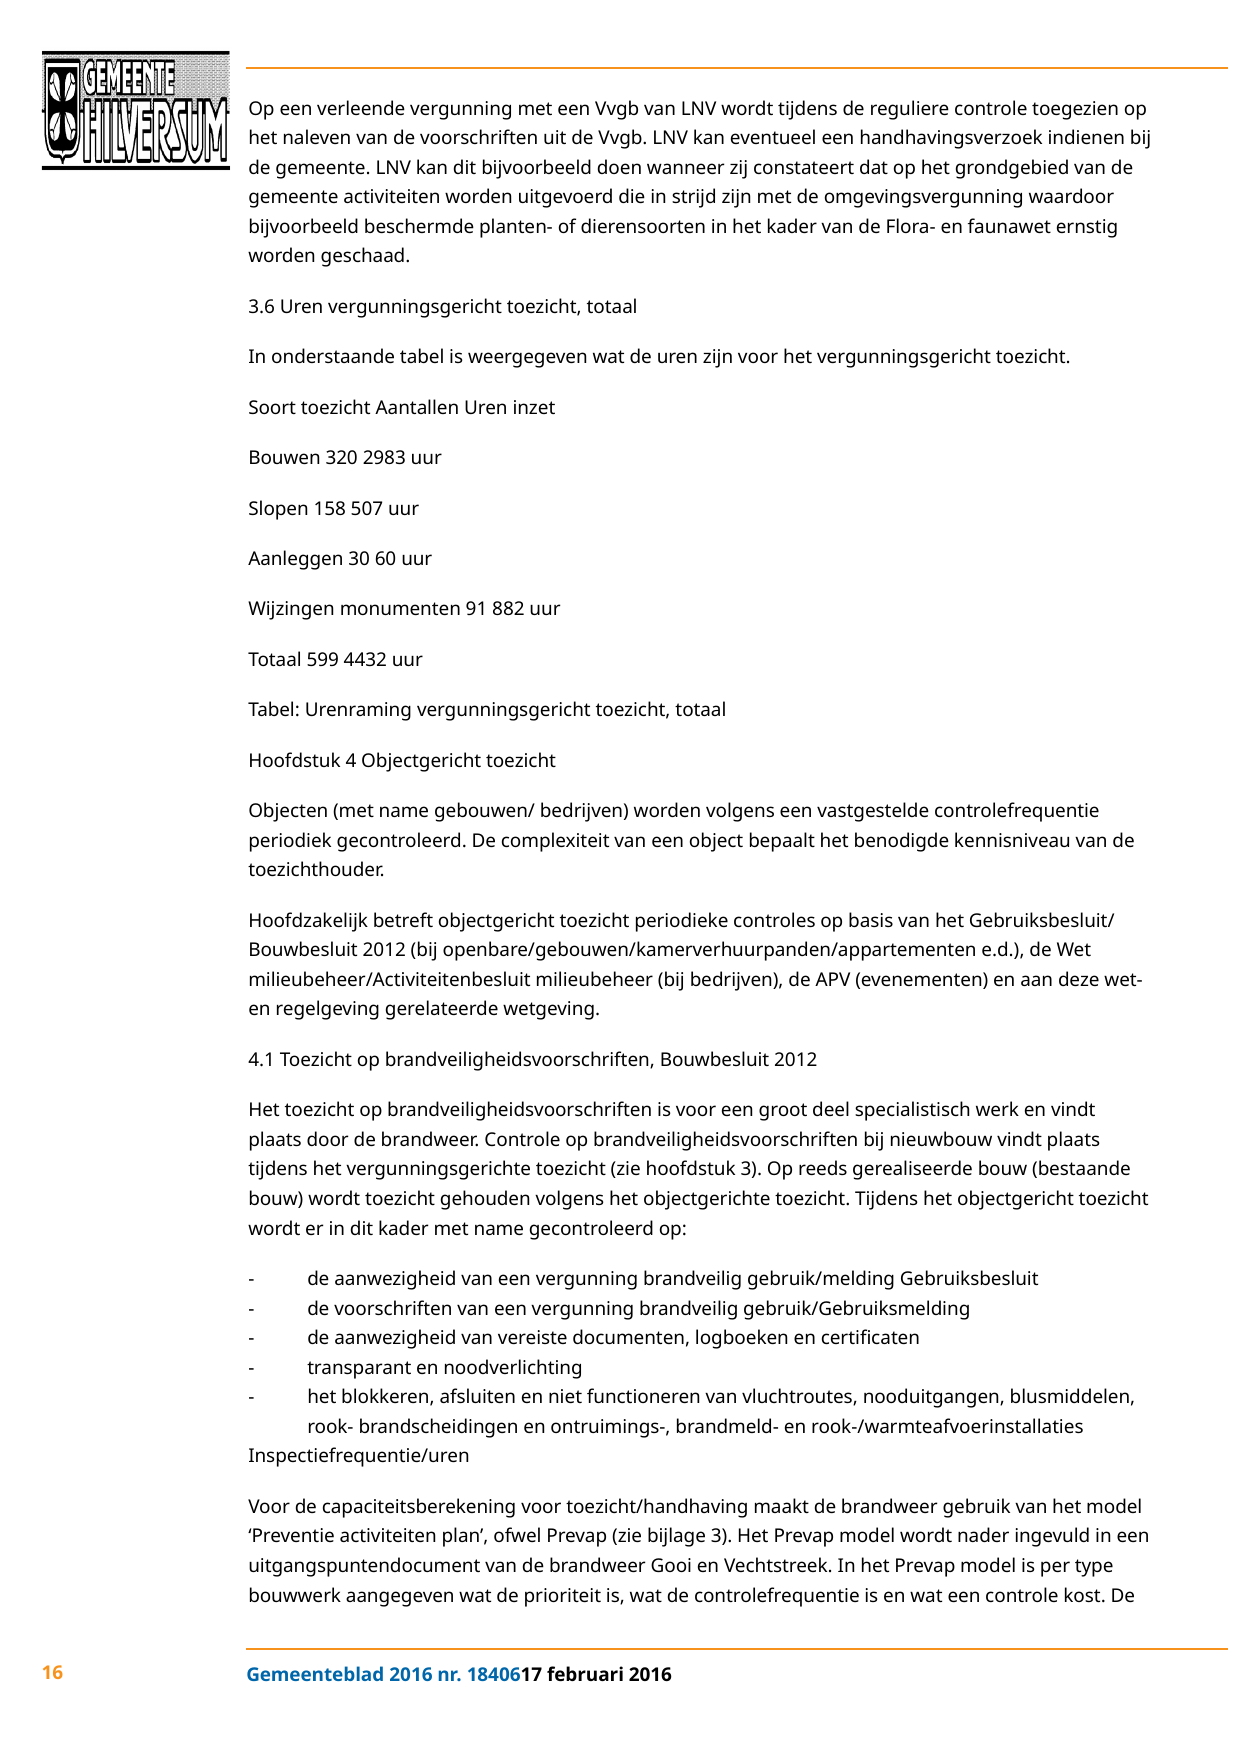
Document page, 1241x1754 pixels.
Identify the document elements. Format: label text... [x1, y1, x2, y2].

text Inspectiefrequentie/uren [248, 1443, 1152, 1468]
text 4.1 Toezicht op brandveiligheidsvoorschriften, Bouwbesluit 2012 [248, 1046, 1152, 1072]
text Soort toezicht Aantallen Uren inzet [248, 394, 1152, 420]
list de aanwezigheid van een vergunning brandveilig gebruik/melding Gebruiksbesluit [248, 1265, 1152, 1291]
text Op een verleende vergunning met een Vvgb van LNV wordt tijdens de reguliere controle toegezien op het naleven van de voorschriften uit de Vvgb. LNV kan eventueel een handhavingsverzoek indienen bij de gemeente. LNV kan dit bijvoorbeeld doen wanneer zij constateert dat op het grondgebied van de gemeente activiteiten worden uitgevoerd die in strijd zijn met de omgevingsvergunning waardoor bijvoorbeeld beschermde planten- of dierensoorten in het kader van de Flora- en faunawet ernstig worden geschaad. [248, 95, 1152, 268]
text Wijzingen monumenten 91 882 uur [248, 596, 1152, 621]
list het blokkeren, afsluiten en niet functioneren van vluchtroutes, nooduitgangen, blusmiddelen, rook- brandscheidingen en ontruimings-, brandmeld- en rook-/warmteafvoerinstallaties [248, 1383, 1152, 1439]
text Totaal 599 4432 uur [248, 646, 1152, 672]
text Objecten (met name gebouwen/ bedrijven) worden volgens een vastgestelde controlefrequentie periodiek gecontroleerd. De complexiteit van een object bepaalt het benodigde kennisniveau van de toezichthouder. [248, 797, 1152, 882]
text Tabel: Urenraming vergunningsgericht toezicht, totaal [248, 696, 1152, 722]
list transparant en noodverlichting [248, 1354, 1152, 1380]
text Slopen 158 507 uur [248, 495, 1152, 521]
list de voorschriften van een vergunning brandveilig gebruik/Gebruiksmelding [248, 1295, 1152, 1321]
list de aanwezigheid van vereiste documenten, logboeken en certificaten [248, 1324, 1152, 1350]
text Aanleggen 30 60 uur [248, 545, 1152, 571]
text In onderstaande tabel is weergegeven wat de uren zijn voor het vergunningsgericht toezicht. [248, 343, 1152, 369]
picture [41, 47, 231, 172]
text Hoofdstuk 4 Objectgericht toezicht [248, 747, 1152, 773]
text Hoofdzakelijk betreft objectgericht toezicht periodieke controles op basis van het Gebruiksbesluit/ Bouwbesluit 2012 (bij openbare/gebouwen/kamerverhuurpanden/appartementen e.d.), de Wet milieubeheer/Activiteitenbesluit milieubeheer (bij bedrijven), de APV (evenementen) en aan deze wet- en regelgeving gerelateerde wetgeving. [248, 907, 1152, 1021]
text Voor de capaciteitsberekening voor toezicht/handhaving maakt de brandweer gebruik van het model ‘Preventie activiteiten plan’, ofwel Prevap (zie bijlage 3). Het Prevap model wordt nader ingevuld in een uitgangspuntendocument van de brandweer Gooi en Vechtstreek. In het Prevap model is per type bouwwerk aangegeven wat de prioriteit is, wat de controlefrequentie is en wat een controle kost. De [248, 1493, 1152, 1608]
text Het toezicht op brandveiligheidsvoorschriften is voor een groot deel specialistisch werk en vindt plaats door de brandweer. Controle op brandveiligheidsvoorschriften bij nieuwbouw vindt plaats tijdens het vergunningsgerichte toezicht (zie hoofdstuk 3). Op reeds gerealiseerde bouw (bestaande bouw) wordt toezicht gehouden volgens het objectgerichte toezicht. Tijdens het objectgericht toezicht wordt er in dit kader met name gecontroleerd op: [248, 1096, 1152, 1241]
text Bouwen 320 2983 uur [248, 444, 1152, 470]
text 3.6 Uren vergunningsgericht toezicht, totaal [248, 293, 1152, 319]
